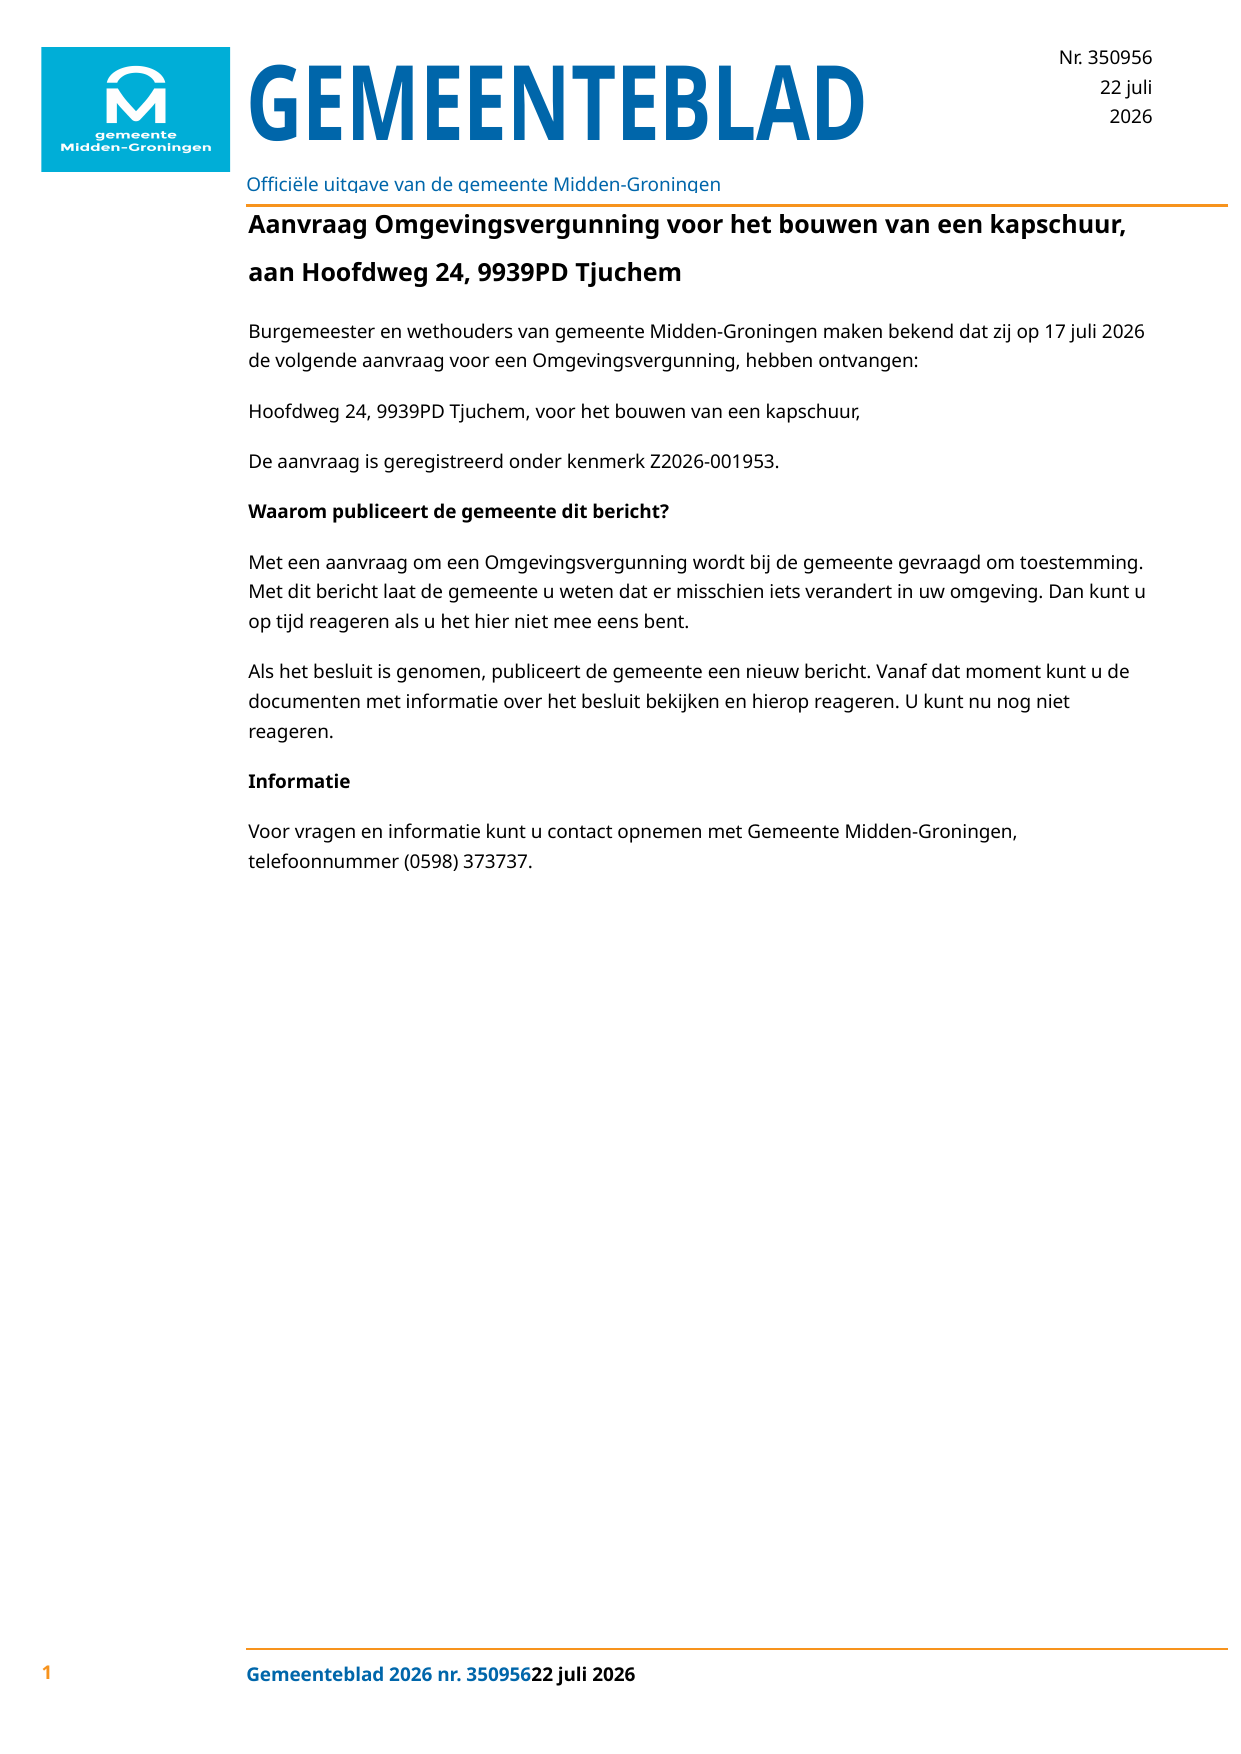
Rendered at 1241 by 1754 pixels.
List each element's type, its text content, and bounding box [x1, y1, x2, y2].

text Met een aanvraag om een Omgevingsvergunning wordt bij de gemeente gevraagd om toestemming. Met dit bericht laat de gemeente u weten dat er misschien iets verandert in uw omgeving. Dan kunt u op tijd reageren als u het hier niet mee eens bent. [248, 549, 1152, 634]
text Voor vragen en informatie kunt u contact opnemen met Gemeente Midden-Groningen, telefoonnummer (0598) 373737. [248, 819, 1152, 874]
text Aanvraag Omgevingsvergunning voor het bouwen van een kapschuur, aan Hoofdweg 24, 9939PD Tjuchem [248, 207, 1152, 288]
text Waarom publiceert de gemeente dit bericht? [248, 499, 1152, 524]
text De aanvraag is geregistreerd onder kenmerk Z2026-001953. [248, 448, 1152, 474]
picture [107, 89, 165, 122]
picture [108, 66, 164, 82]
text Als het besluit is genomen, publiceert de gemeente een nieuw bericht. Vanaf dat moment kunt u de documenten met informatie over het besluit bekijken en hierop reageren. U kunt nu nog niet reageren. [248, 659, 1152, 744]
text Hoofdweg 24, 9939PD Tjuchem, voor het bouwen van een kapschuur, [248, 398, 1152, 424]
text Informatie [248, 768, 1152, 794]
picture [184, 146, 190, 153]
text Burgemeester en wethouders van gemeente Midden-Groningen maken bekend dat zij op 17 juli 2026 de volgende aanvraag voor een Omgevingsvergunning, hebben ontvangen: [248, 318, 1152, 373]
